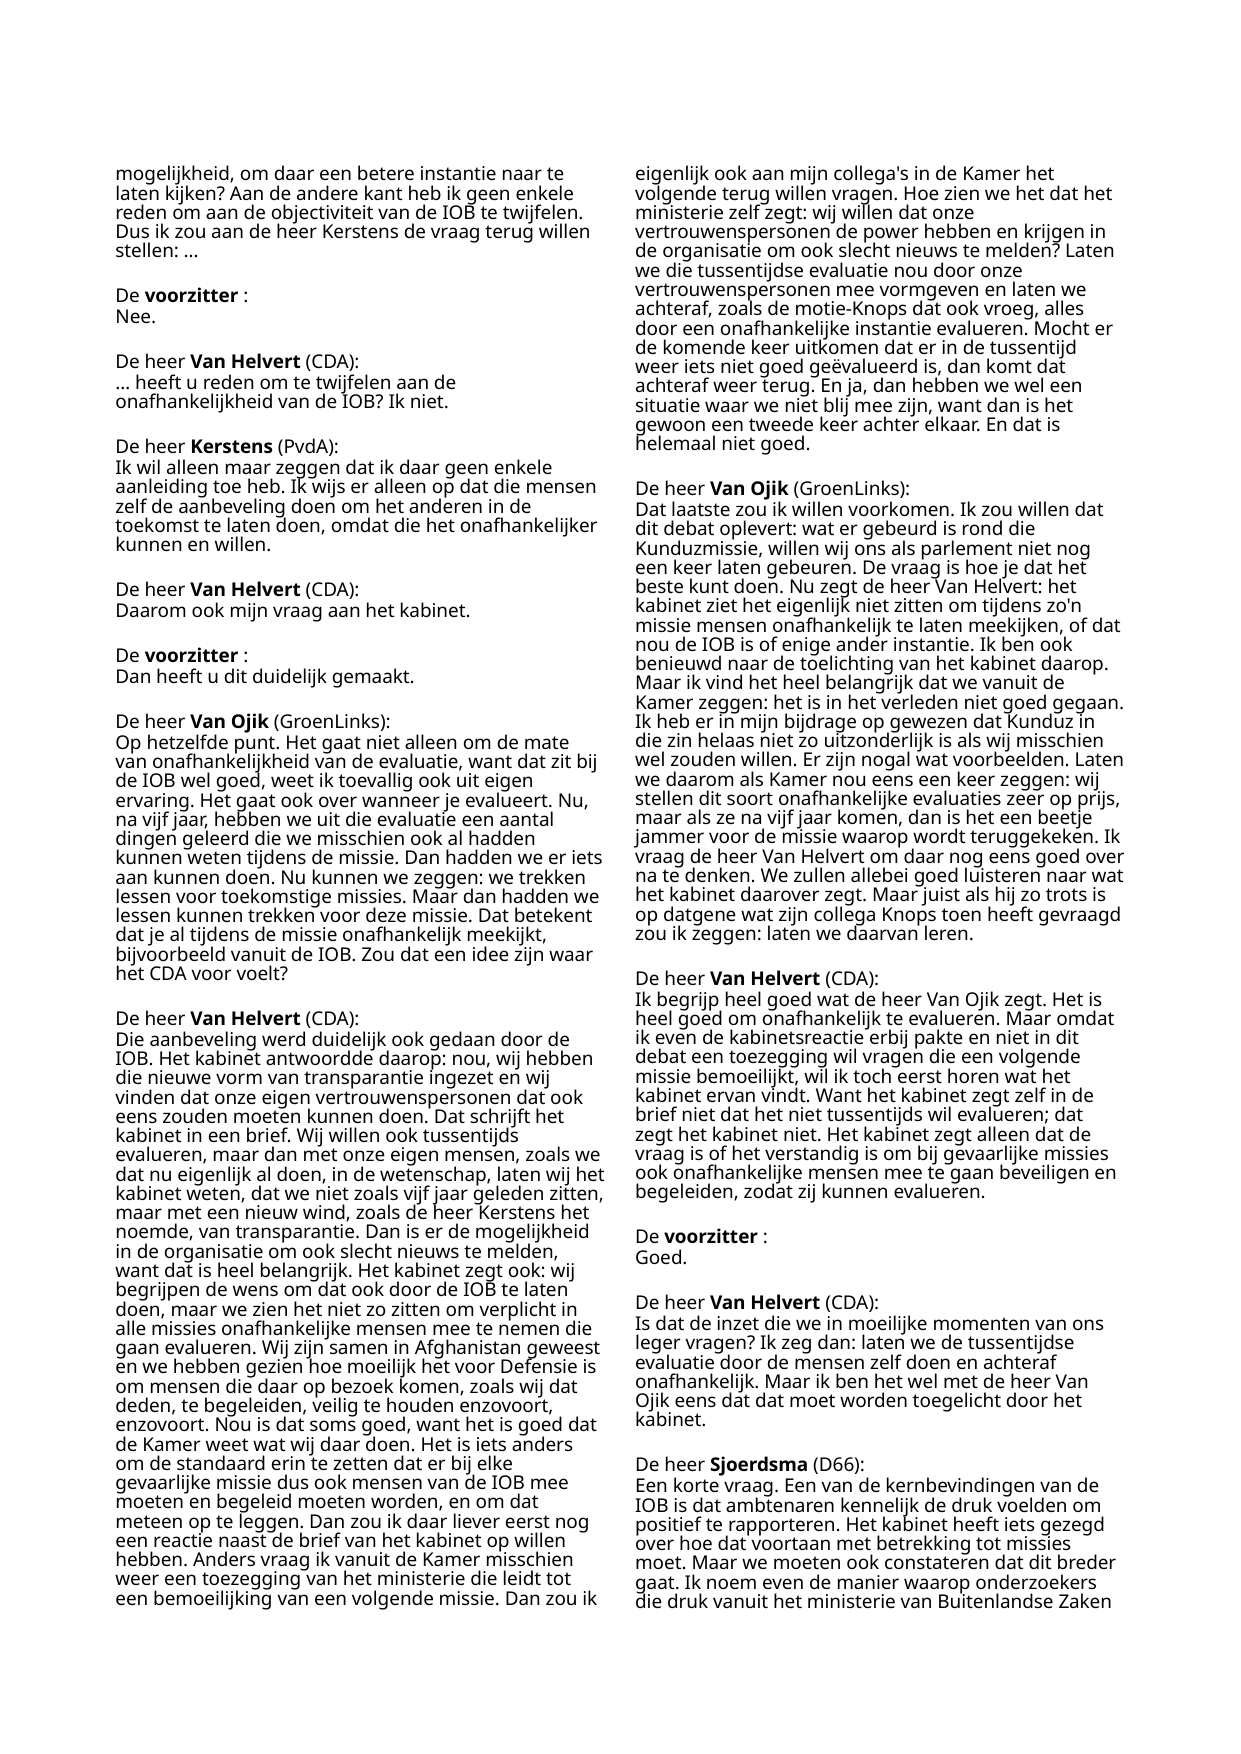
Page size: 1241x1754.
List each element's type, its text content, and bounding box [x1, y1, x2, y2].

text Dat laatste zou ik willen voorkomen. Ik zou willen dat dit debat oplevert: wat er gebeurd is rond die Kunduzmissie, willen wij ons als parlement niet nog een keer laten gebeuren. De vraag is hoe je dat het beste kunt doen. Nu zegt de heer Van Helvert: het kabinet ziet het eigenlijk niet zitten om tijdens zo'n missie mensen onafhankelijk te laten meekijken, of dat nou de IOB is of enige ander instantie. Ik ben ook benieuwd naar de toelichting van het kabinet daarop. Maar ik vind het heel belangrijk dat we vanuit de Kamer zeggen: het is in het verleden niet goed gegaan. Ik heb er in mijn bijdrage op gewezen dat Kunduz in die zin helaas niet zo uitzonderlijk is als wij misschien wel zouden willen. Er zijn nogal wat voorbeelden. Laten we daarom als Kamer nou eens een keer zeggen: wij stellen dit soort onafhankelijke evaluaties zeer op prijs, maar als ze na vijf jaar komen, dan is het een beetje jammer voor de missie waarop wordt teruggekeken. Ik vraag de heer Van Helvert om daar nog eens goed over na te denken. We zullen allebei goed luisteren naar wat het kabinet daarover zegt. Maar juist als hij zo trots is op datgene wat zijn collega Knops toen heeft gevraagd zou ik zeggen: laten we daarvan leren. [635, 501, 1125, 944]
text De heer Van Ojik (GroenLinks): [115, 708, 605, 734]
text Die aanbeveling werd duidelijk ook gedaan door de IOB. Het kabinet antwoordde daarop: nou, wij hebben die nieuwe vorm van transparantie ingezet en wij vinden dat onze eigen vertrouwenspersonen dat ook eens zouden moeten kunnen doen. Dat schrijft het kabinet in een brief. Wij willen ook tussentijds evalueren, maar dan met onze eigen mensen, zoals we dat nu eigenlijk al doen, in de wetenschap, laten wij het kabinet weten, dat we niet zoals vijf jaar geleden zitten, maar met een nieuw wind, zoals de heer Kerstens het noemde, van transparantie. Dan is er de mogelijkheid in de organisatie om ook slecht nieuws te melden, want dat is heel belangrijk. Het kabinet zegt ook: wij begrijpen de wens om dat ook door de IOB te laten doen, maar we zien het niet zo zitten om verplicht in alle missies onafhankelijke mensen mee te nemen die gaan evalueren. Wij zijn samen in Afghanistan geweest en we hebben gezien hoe moeilijk het voor Defensie is om mensen die daar op bezoek komen, zoals wij dat deden, te begeleiden, veilig te houden enzovoort, enzovoort. Nou is dat soms goed, want het is goed dat de Kamer weet wat wij daar doen. Het is iets anders om de standaard erin te zetten dat er bij elke gevaarlijke missie dus ook mensen van de IOB mee moeten en begeleid moeten worden, en om dat meteen op te leggen. Dan zou ik daar liever eerst nog een reactie naast de brief van het kabinet op willen hebben. Anders vraag ik vanuit de Kamer misschien weer een toezegging van het ministerie die leidt tot een bemoeilijking van een volgende missie. Dan zou ik [115, 1031, 605, 1609]
text Op hetzelfde punt. Het gaat niet alleen om de mate van onafhankelijkheid van de evaluatie, want dat zit bij de IOB wel goed, weet ik toevallig ook uit eigen ervaring. Het gaat ook over wanneer je evalueert. Nu, na vijf jaar, hebben we uit die evaluatie een aantal dingen geleerd die we misschien ook al hadden kunnen weten tijdens de missie. Dan hadden we er iets aan kunnen doen. Nu kunnen we zeggen: we trekken lessen voor toekomstige missies. Maar dan hadden we lessen kunnen trekken voor deze missie. Dat betekent dat je al tijdens de missie onafhankelijk meekijkt, bijvoorbeeld vanuit de IOB. Zou dat een idee zijn waar het CDA voor voelt? [115, 734, 605, 984]
text Is dat de inzet die we in moeilijke momenten van ons leger vragen? Ik zeg dan: laten we de tussentijdse evaluatie door de mensen zelf doen en achteraf onafhankelijk. Maar ik ben het wel met de heer Van Ojik eens dat dat moet worden toegelicht door het kabinet. [635, 1315, 1125, 1431]
text De heer Kerstens (PvdA): [115, 433, 605, 459]
text De voorzitter : [115, 282, 605, 308]
text Ik wil alleen maar zeggen dat ik daar geen enkele aanleiding toe heb. Ik wijs er alleen op dat die mensen zelf de aanbeveling doen om het anderen in de toekomst te laten doen, omdat die het onafhankelijker kunnen en willen. [115, 459, 605, 556]
text De heer Sjoerdsma (D66): [635, 1452, 1125, 1477]
text De voorzitter : [115, 642, 605, 668]
text mogelijkheid, om daar een betere instantie naar te laten kijken? Aan de andere kant heb ik geen enkele reden om aan de objectiviteit van de IOB te twijfelen. Dus ik zou aan de heer Kerstens de vraag terug willen stellen: … [115, 165, 605, 262]
text Dan heeft u dit duidelijk gemaakt. [115, 668, 605, 687]
text De voorzitter : [635, 1223, 1125, 1249]
text Nee. [115, 308, 605, 327]
text Goed. [635, 1249, 1125, 1268]
text De heer Van Helvert (CDA): [115, 348, 605, 374]
text … heeft u reden om te twijfelen aan de onafhankelijkheid van de IOB? Ik niet. [115, 374, 605, 413]
text De heer Van Helvert (CDA): [115, 576, 605, 602]
text De heer Van Ojik (GroenLinks): [635, 475, 1125, 501]
text Een korte vraag. Een van de kernbevindingen van de IOB is dat ambtenaren kennelijk de druk voelden om positief te rapporteren. Het kabinet heeft iets gezegd over hoe dat voortaan met betrekking tot missies moet. Maar we moeten ook constateren dat dit breder gaat. Ik noem even de manier waarop onderzoekers die druk vanuit het ministerie van Buitenlandse Zaken [635, 1477, 1125, 1612]
text De heer Van Helvert (CDA): [635, 1289, 1125, 1315]
text eigenlijk ook aan mijn collega's in de Kamer het volgende terug willen vragen. Hoe zien we het dat het ministerie zelf zegt: wij willen dat onze vertrouwenspersonen de power hebben en krijgen in de organisatie om ook slecht nieuws te melden? Laten we die tussentijdse evaluatie nou door onze vertrouwenspersonen mee vormgeven en laten we achteraf, zoals de motie-Knops dat ook vroeg, alles door een onafhankelijke instantie evalueren. Mocht er de komende keer uitkomen dat er in de tussentijd weer iets niet goed geëvalueerd is, dan komt dat achteraf weer terug. En ja, dan hebben we wel een situatie waar we niet blij mee zijn, want dan is het gewoon een tweede keer achter elkaar. En dat is helemaal niet goed. [635, 165, 1125, 454]
text Daarom ook mijn vraag aan het kabinet. [115, 602, 605, 621]
text De heer Van Helvert (CDA): [635, 965, 1125, 991]
text Ik begrijp heel goed wat de heer Van Ojik zegt. Het is heel goed om onafhankelijk te evalueren. Maar omdat ik even de kabinetsreactie erbij pakte en niet in dit debat een toezegging wil vragen die een volgende missie bemoeilijkt, wil ik toch eerst horen wat het kabinet ervan vindt. Want het kabinet zegt zelf in de brief niet dat het niet tussentijds wil evalueren; dat zegt het kabinet niet. Het kabinet zegt alleen dat de vraag is of het verstandig is om bij gevaarlijke missies ook onafhankelijke mensen mee te gaan beveiligen en begeleiden, zodat zij kunnen evalueren. [635, 991, 1125, 1203]
text De heer Van Helvert (CDA): [115, 1005, 605, 1031]
